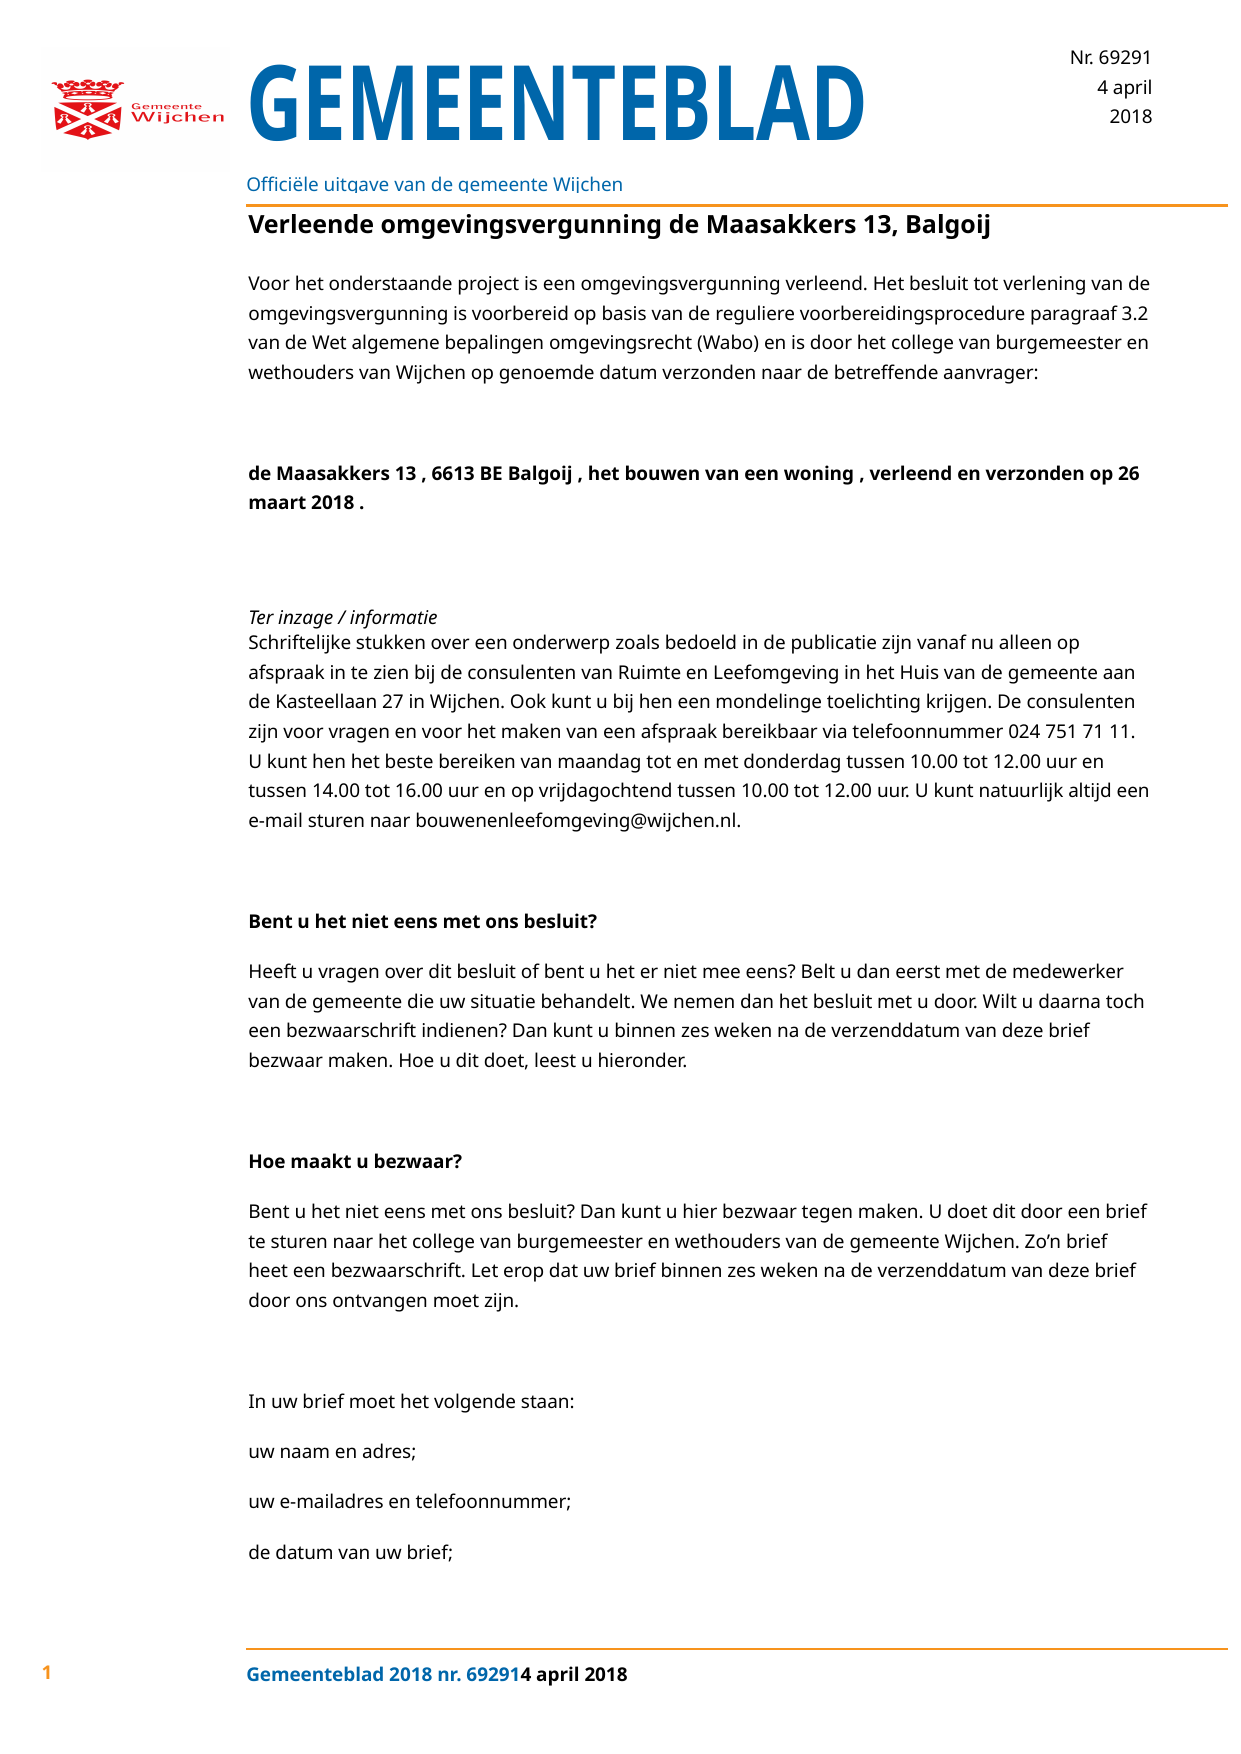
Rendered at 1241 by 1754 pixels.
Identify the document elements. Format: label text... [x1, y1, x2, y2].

text Heeft u vragen over dit besluit of bent u het er niet mee eens? Belt u dan eerst met de medewerker van de gemeente die uw situatie behandelt. We nemen dan het besluit met u door. Wilt u daarna toch een bezwaarschrift indienen? Dan kunt u binnen zes weken na de verzenddatum van deze brief bezwaar maken. Hoe u dit doet, leest u hieronder. [248, 958, 1152, 1073]
picture [41, 47, 231, 172]
text uw e-mailadres en telefoonnummer; [248, 1489, 1152, 1514]
text Ter inzage / informatie [248, 604, 1152, 629]
text Bent u het niet eens met ons besluit? [248, 908, 1152, 934]
text Verleende omgevingsvergunning de Maasakkers 13, Balgoij [248, 207, 1152, 241]
text Schriftelijke stukken over een onderwerp zoals bedoeld in de publicatie zijn vanaf nu alleen op afspraak in te zien bij de consulenten van Ruimte en Leefomgeving in het Huis van de gemeente aan de Kasteellaan 27 in Wijchen. Ook kunt u bij hen een mondelinge toelichting krijgen. De consulenten zijn voor vragen en voor het maken van een afspraak bereikbaar via telefoonnummer 024 751 71 11. U kunt hen het beste bereiken van maandag tot en met donderdag tussen 10.00 tot 12.00 uur en tussen 14.00 tot 16.00 uur en op vrijdagochtend tussen 10.00 tot 12.00 uur. U kunt natuurlijk altijd een e-mail sturen naar bouwenenleefomgeving@wijchen.nl. [248, 629, 1152, 833]
text de Maasakkers 13 , 6613 BE Balgoij , het bouwen van een woning , verleend en verzonden op 26 maart 2018 . [248, 460, 1152, 515]
text In uw brief moet het volgende staan: [248, 1388, 1152, 1414]
text Voor het onderstaande project is een omgevingsvergunning verleend. Het besluit tot verlening van de omgevingsvergunning is voorbereid op basis van de reguliere voorbereidingsprocedure paragraaf 3.2 van de Wet algemene bepalingen omgevingsrecht (Wabo) en is door het college van burgemeester en wethouders van Wijchen op genoemde datum verzonden naar de betreffende aanvrager: [248, 270, 1152, 385]
text de datum van uw brief; [248, 1539, 1152, 1565]
text Hoe maakt u bezwaar? [248, 1148, 1152, 1174]
text uw naam en adres; [248, 1438, 1152, 1464]
text Bent u het niet eens met ons besluit? Dan kunt u hier bezwaar tegen maken. U doet dit door een brief te sturen naar het college van burgemeester en wethouders van de gemeente Wijchen. Zo’n brief heet een bezwaarschrift. Let erop dat uw brief binnen zes weken na de verzenddatum van deze brief door ons ontvangen moet zijn. [248, 1198, 1152, 1313]
